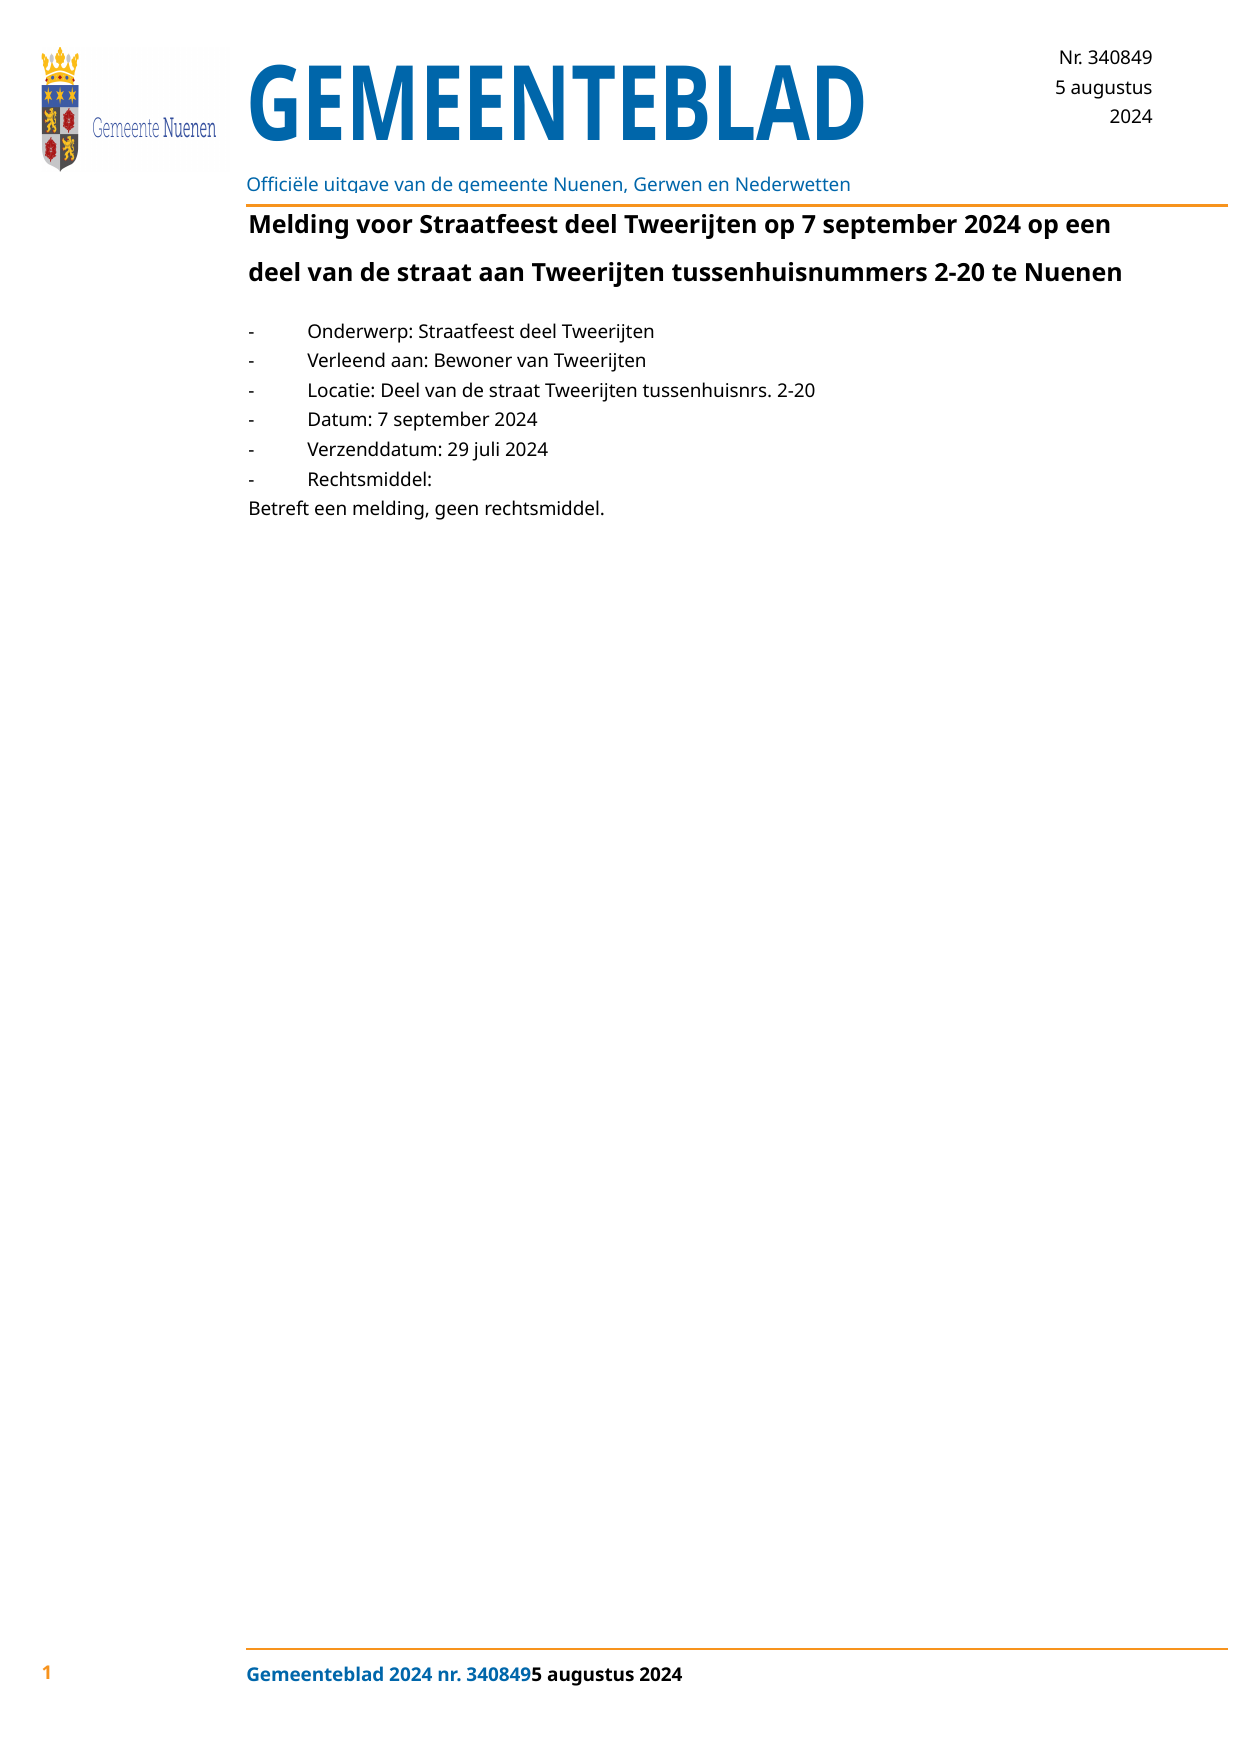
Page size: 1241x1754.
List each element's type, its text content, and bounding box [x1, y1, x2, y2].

text Melding voor Straatfeest deel Tweerijten op 7 september 2024 op een deel van de straat aan Tweerijten tussenhuisnummers 2-20 te Nuenen [248, 207, 1152, 288]
list Locatie: Deel van de straat Tweerijten tussenhuisnrs. 2-20 [248, 377, 1152, 403]
picture [41, 47, 231, 172]
list Verzenddatum: 29 juli 2024 [248, 436, 1152, 462]
list Onderwerp: Straatfeest deel Tweerijten [248, 318, 1152, 344]
list Datum: 7 september 2024 [248, 407, 1152, 432]
list Rechtsmiddel: [248, 466, 1152, 492]
list Verleend aan: Bewoner van Tweerijten [248, 347, 1152, 373]
text Betreft een melding, geen rechtsmiddel. [248, 495, 1152, 521]
